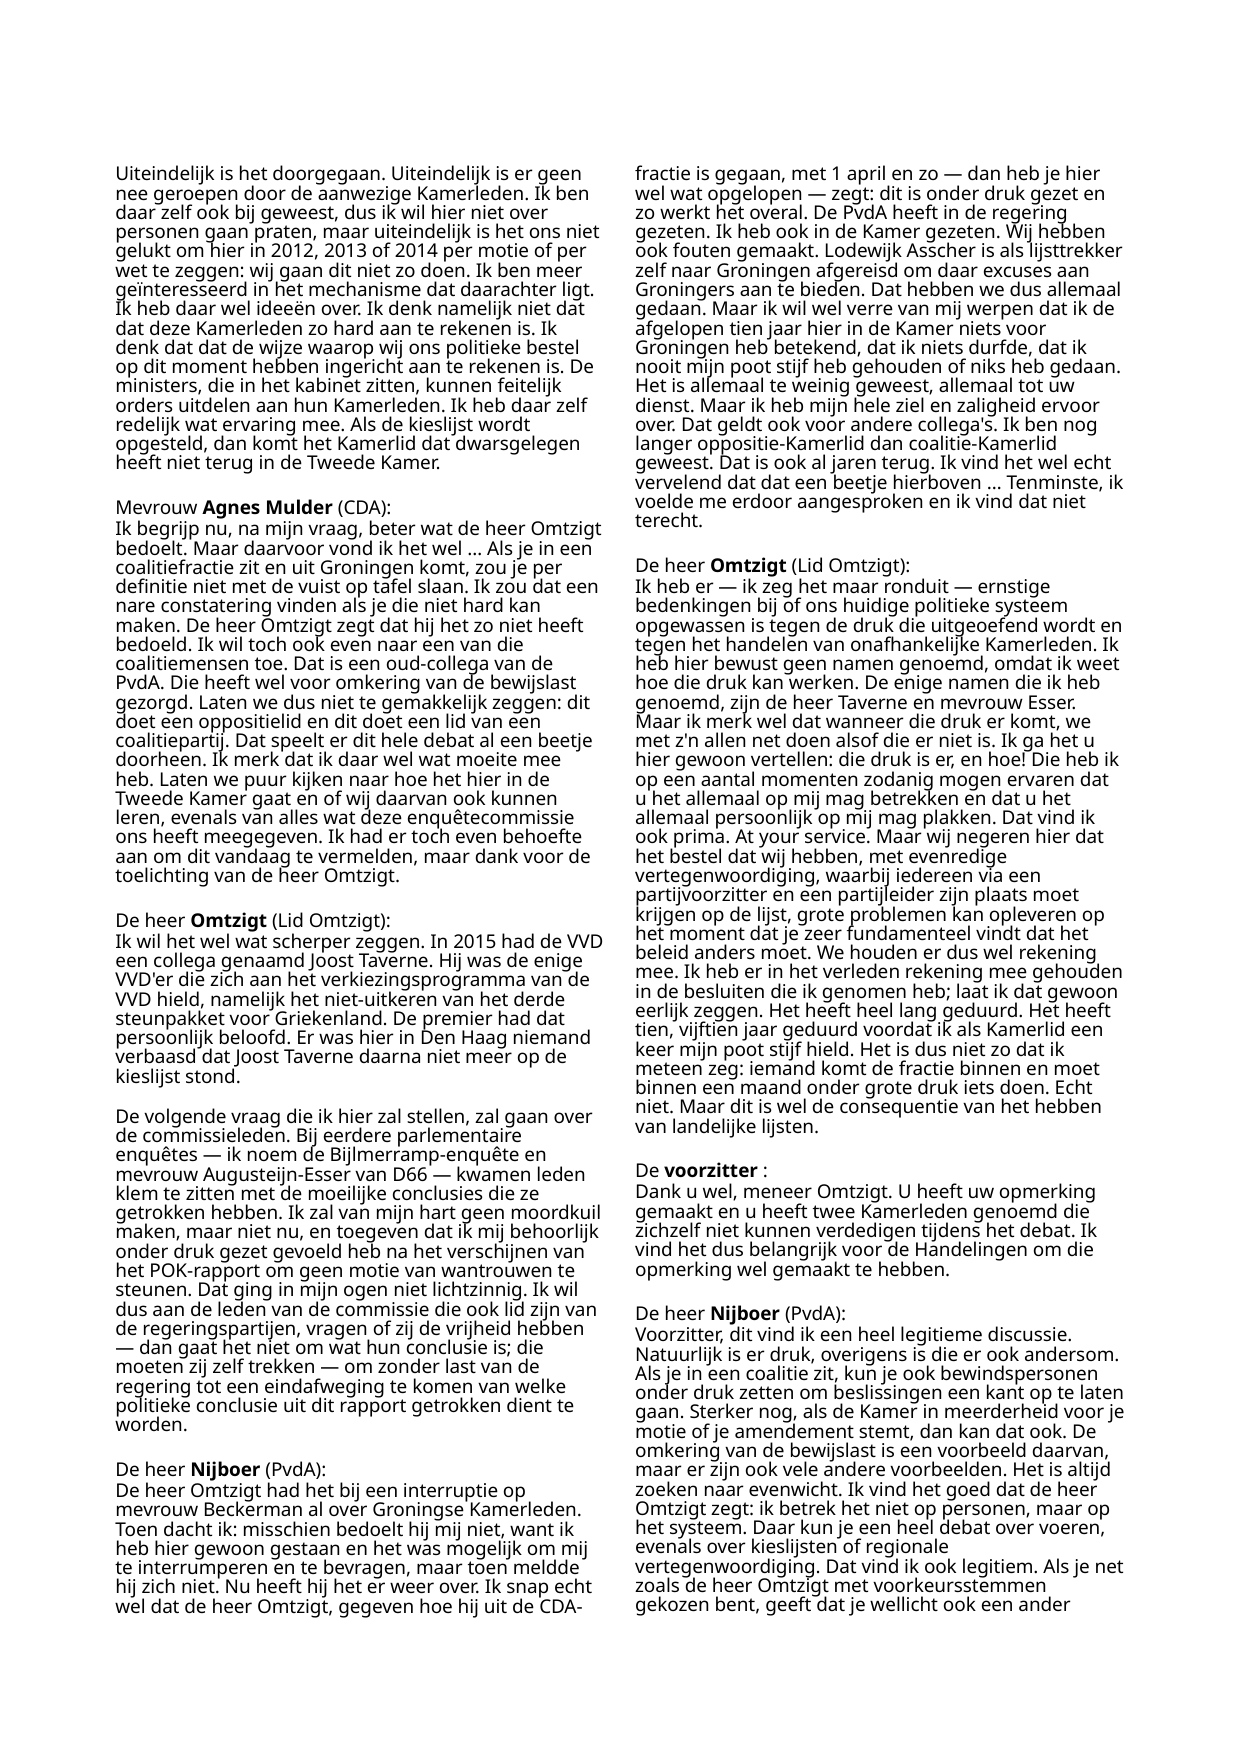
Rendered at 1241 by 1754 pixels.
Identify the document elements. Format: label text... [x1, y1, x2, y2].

text Voorzitter, dit vind ik een heel legitieme discussie. Natuurlijk is er druk, overigens is die er ook andersom. Als je in een coalitie zit, kun je ook bewindspersonen onder druk zetten om beslissingen een kant op te laten gaan. Sterker nog, als de Kamer in meerderheid voor je motie of je amendement stemt, dan kan dat ook. De omkering van de bewijslast is een voorbeeld daarvan, maar er zijn ook vele andere voorbeelden. Het is altijd zoeken naar evenwicht. Ik vind het goed dat de heer Omtzigt zegt: ik betrek het niet op personen, maar op het systeem. Daar kun je een heel debat over voeren, evenals over kieslijsten of regionale vertegenwoordiging. Dat vind ik ook legitiem. Als je net zoals de heer Omtzigt met voorkeursstemmen gekozen bent, geeft dat je wellicht ook een ander [635, 1326, 1125, 1615]
text De heer Nijboer (PvdA): [115, 1456, 605, 1482]
text De heer Omtzigt had het bij een interruptie op mevrouw Beckerman al over Groningse Kamerleden. Toen dacht ik: misschien bedoelt hij mij niet, want ik heb hier gewoon gestaan en het was mogelijk om mij te interrumperen en te bevragen, maar toen meldde hij zich niet. Nu heeft hij het er weer over. Ik snap echt wel dat de heer Omtzigt, gegeven hoe hij uit de CDA- [115, 1482, 605, 1617]
text Ik wil het wel wat scherper zeggen. In 2015 had de VVD een collega genaamd Joost Taverne. Hij was de enige VVD'er die zich aan het verkiezingsprogramma van de VVD hield, namelijk het niet-uitkeren van het derde steunpakket voor Griekenland. De premier had dat persoonlijk beloofd. Er was hier in Den Haag niemand verbaasd dat Joost Taverne daarna niet meer op de kieslijst stond. [115, 933, 605, 1087]
text Mevrouw Agnes Mulder (CDA): [115, 494, 605, 520]
text Ik begrijp nu, na mijn vraag, beter wat de heer Omtzigt bedoelt. Maar daarvoor vond ik het wel … Als je in een coalitiefractie zit en uit Groningen komt, zou je per definitie niet met de vuist op tafel slaan. Ik zou dat een nare constatering vinden als je die niet hard kan maken. De heer Omtzigt zegt dat hij het zo niet heeft bedoeld. Ik wil toch ook even naar een van die coalitiemensen toe. Dat is een oud-collega van de PvdA. Die heeft wel voor omkering van de bewijslast gezorgd. Laten we dus niet te gemakkelijk zeggen: dit doet een oppositielid en dit doet een lid van een coalitiepartij. Dat speelt er dit hele debat al een beetje doorheen. Ik merk dat ik daar wel wat moeite mee heb. Laten we puur kijken naar hoe het hier in de Tweede Kamer gaat en of wij daarvan ook kunnen leren, evenals van alles wat deze enquêtecommissie ons heeft meegegeven. Ik had er toch even behoefte aan om dit vandaag te vermelden, maar dank voor de toelichting van de heer Omtzigt. [115, 520, 605, 886]
text fractie is gegaan, met 1 april en zo — dan heb je hier wel wat opgelopen — zegt: dit is onder druk gezet en zo werkt het overal. De PvdA heeft in de regering gezeten. Ik heb ook in de Kamer gezeten. Wij hebben ook fouten gemaakt. Lodewijk Asscher is als lijsttrekker zelf naar Groningen afgereisd om daar excuses aan Groningers aan te bieden. Dat hebben we dus allemaal gedaan. Maar ik wil wel verre van mij werpen dat ik de afgelopen tien jaar hier in de Kamer niets voor Groningen heb betekend, dat ik niets durfde, dat ik nooit mijn poot stijf heb gehouden of niks heb gedaan. Het is allemaal te weinig geweest, allemaal tot uw dienst. Maar ik heb mijn hele ziel en zaligheid ervoor over. Dat geldt ook voor andere collega's. Ik ben nog langer oppositie-Kamerlid dan coalitie-Kamerlid geweest. Dat is ook al jaren terug. Ik vind het wel echt vervelend dat dat een beetje hierboven … Tenminste, ik voelde me erdoor aangesproken en ik vind dat niet terecht. [635, 165, 1125, 531]
text De heer Omtzigt (Lid Omtzigt): [115, 907, 605, 933]
text De volgende vraag die ik hier zal stellen, zal gaan over de commissieleden. Bij eerdere parlementaire enquêtes — ik noem de Bijlmerramp-enquête en mevrouw Augusteijn-Esser van D66 — kwamen leden klem te zitten met de moeilijke conclusies die ze getrokken hebben. Ik zal van mijn hart geen moordkuil maken, maar niet nu, en toegeven dat ik mij behoorlijk onder druk gezet gevoeld heb na het verschijnen van het POK-rapport om geen motie van wantrouwen te steunen. Dat ging in mijn ogen niet lichtzinnig. Ik wil dus aan de leden van de commissie die ook lid zijn van de regeringspartijen, vragen of zij de vrijheid hebben — dan gaat het niet om wat hun conclusie is; die moeten zij zelf trekken — om zonder last van de regering tot een eindafweging te komen van welke politieke conclusie uit dit rapport getrokken dient te worden. [115, 1108, 605, 1435]
text Uiteindelijk is het doorgegaan. Uiteindelijk is er geen nee geroepen door de aanwezige Kamerleden. Ik ben daar zelf ook bij geweest, dus ik wil hier niet over personen gaan praten, maar uiteindelijk is het ons niet gelukt om hier in 2012, 2013 of 2014 per motie of per wet te zeggen: wij gaan dit niet zo doen. Ik ben meer geïnteresseerd in het mechanisme dat daarachter ligt. Ik heb daar wel ideeën over. Ik denk namelijk niet dat dat deze Kamerleden zo hard aan te rekenen is. Ik denk dat dat de wijze waarop wij ons politieke bestel op dit moment hebben ingericht aan te rekenen is. De ministers, die in het kabinet zitten, kunnen feitelijk orders uitdelen aan hun Kamerleden. Ik heb daar zelf redelijk wat ervaring mee. Als de kieslijst wordt opgesteld, dan komt het Kamerlid dat dwarsgelegen heeft niet terug in de Tweede Kamer. [115, 165, 605, 474]
text De voorzitter : [635, 1158, 1125, 1183]
text De heer Omtzigt (Lid Omtzigt): [635, 552, 1125, 578]
text De heer Nijboer (PvdA): [635, 1301, 1125, 1326]
text Dank u wel, meneer Omtzigt. U heeft uw opmerking gemaakt en u heeft twee Kamerleden genoemd die zichzelf niet kunnen verdedigen tijdens het debat. Ik vind het dus belangrijk voor de Handelingen om die opmerking wel gemaakt te hebben. [635, 1183, 1125, 1280]
text Ik heb er — ik zeg het maar ronduit — ernstige bedenkingen bij of ons huidige politieke systeem opgewassen is tegen de druk die uitgeoefend wordt en tegen het handelen van onafhankelijke Kamerleden. Ik heb hier bewust geen namen genoemd, omdat ik weet hoe die druk kan werken. De enige namen die ik heb genoemd, zijn de heer Taverne en mevrouw Esser. Maar ik merk wel dat wanneer die druk er komt, we met z'n allen net doen alsof die er niet is. Ik ga het u hier gewoon vertellen: die druk is er, en hoe! Die heb ik op een aantal momenten zodanig mogen ervaren dat u het allemaal op mij mag betrekken en dat u het allemaal persoonlijk op mij mag plakken. Dat vind ik ook prima. At your service. Maar wij negeren hier dat het bestel dat wij hebben, met evenredige vertegenwoordiging, waarbij iedereen via een partijvoorzitter en een partijleider zijn plaats moet krijgen op de lijst, grote problemen kan opleveren op het moment dat je zeer fundamenteel vindt dat het beleid anders moet. We houden er dus wel rekening mee. Ik heb er in het verleden rekening mee gehouden in de besluiten die ik genomen heb; laat ik dat gewoon eerlijk zeggen. Het heeft heel lang geduurd. Het heeft tien, vijftien jaar geduurd voordat ik als Kamerlid een keer mijn poot stijf hield. Het is dus niet zo dat ik meteen zeg: iemand komt de fractie binnen en moet binnen een maand onder grote druk iets doen. Echt niet. Maar dit is wel de consequentie van het hebben van landelijke lijsten. [635, 578, 1125, 1137]
